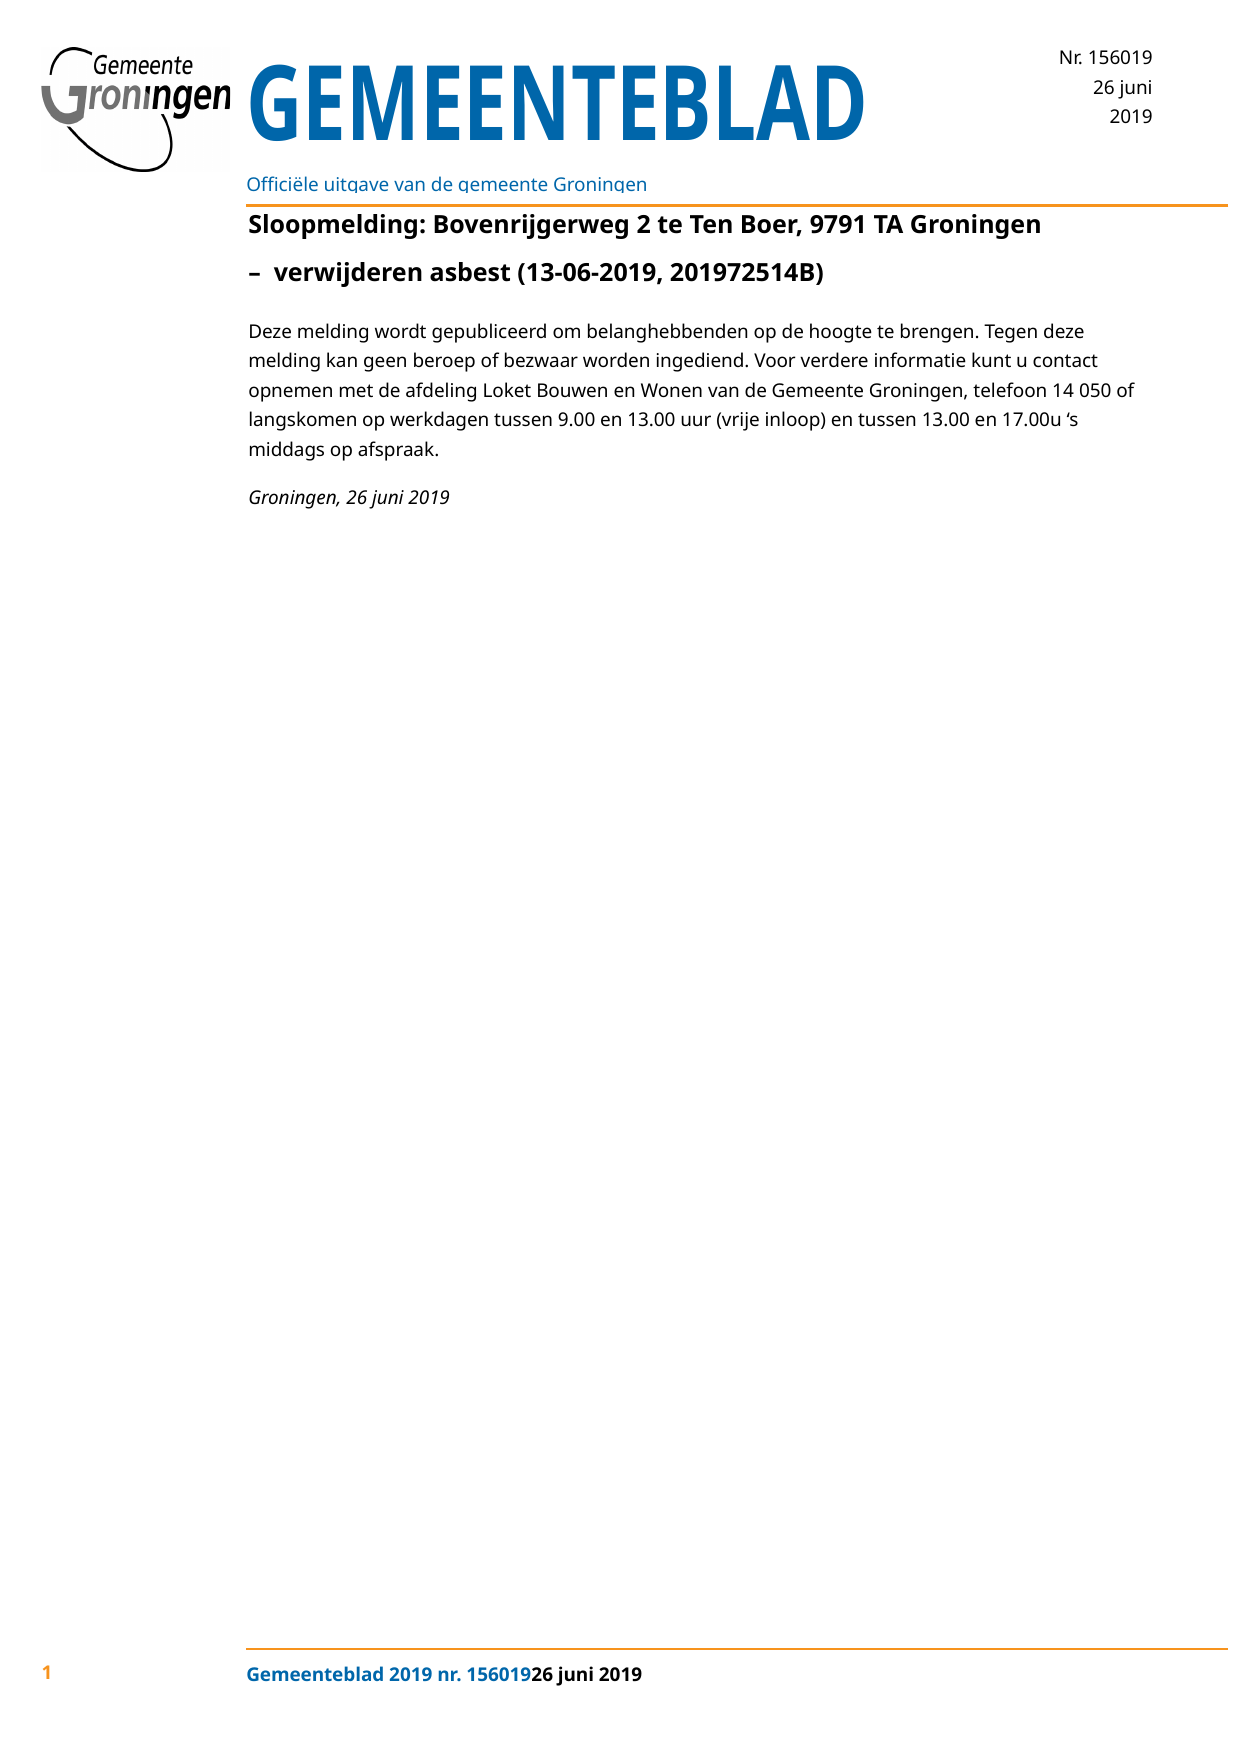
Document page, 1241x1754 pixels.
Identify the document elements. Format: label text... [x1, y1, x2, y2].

text Groningen, 26 juni 2019 [248, 484, 1152, 510]
picture [41, 47, 231, 172]
text Deze melding wordt gepubliceerd om belanghebbenden op de hoogte te brengen. Tegen deze melding kan geen beroep of bezwaar worden ingediend. Voor verdere informatie kunt u contact opnemen met de afdeling Loket Bouwen en Wonen van de Gemeente Groningen, telefoon 14 050 of langskomen op werkdagen tussen 9.00 en 13.00 uur (vrije inloop) en tussen 13.00 en 17.00u ‘s middags op afspraak. [248, 318, 1152, 462]
text Sloopmelding: Bovenrijgerweg 2 te Ten Boer, 9791 TA Groningen – verwijderen asbest (13-06-2019, 201972514B) [248, 207, 1152, 288]
